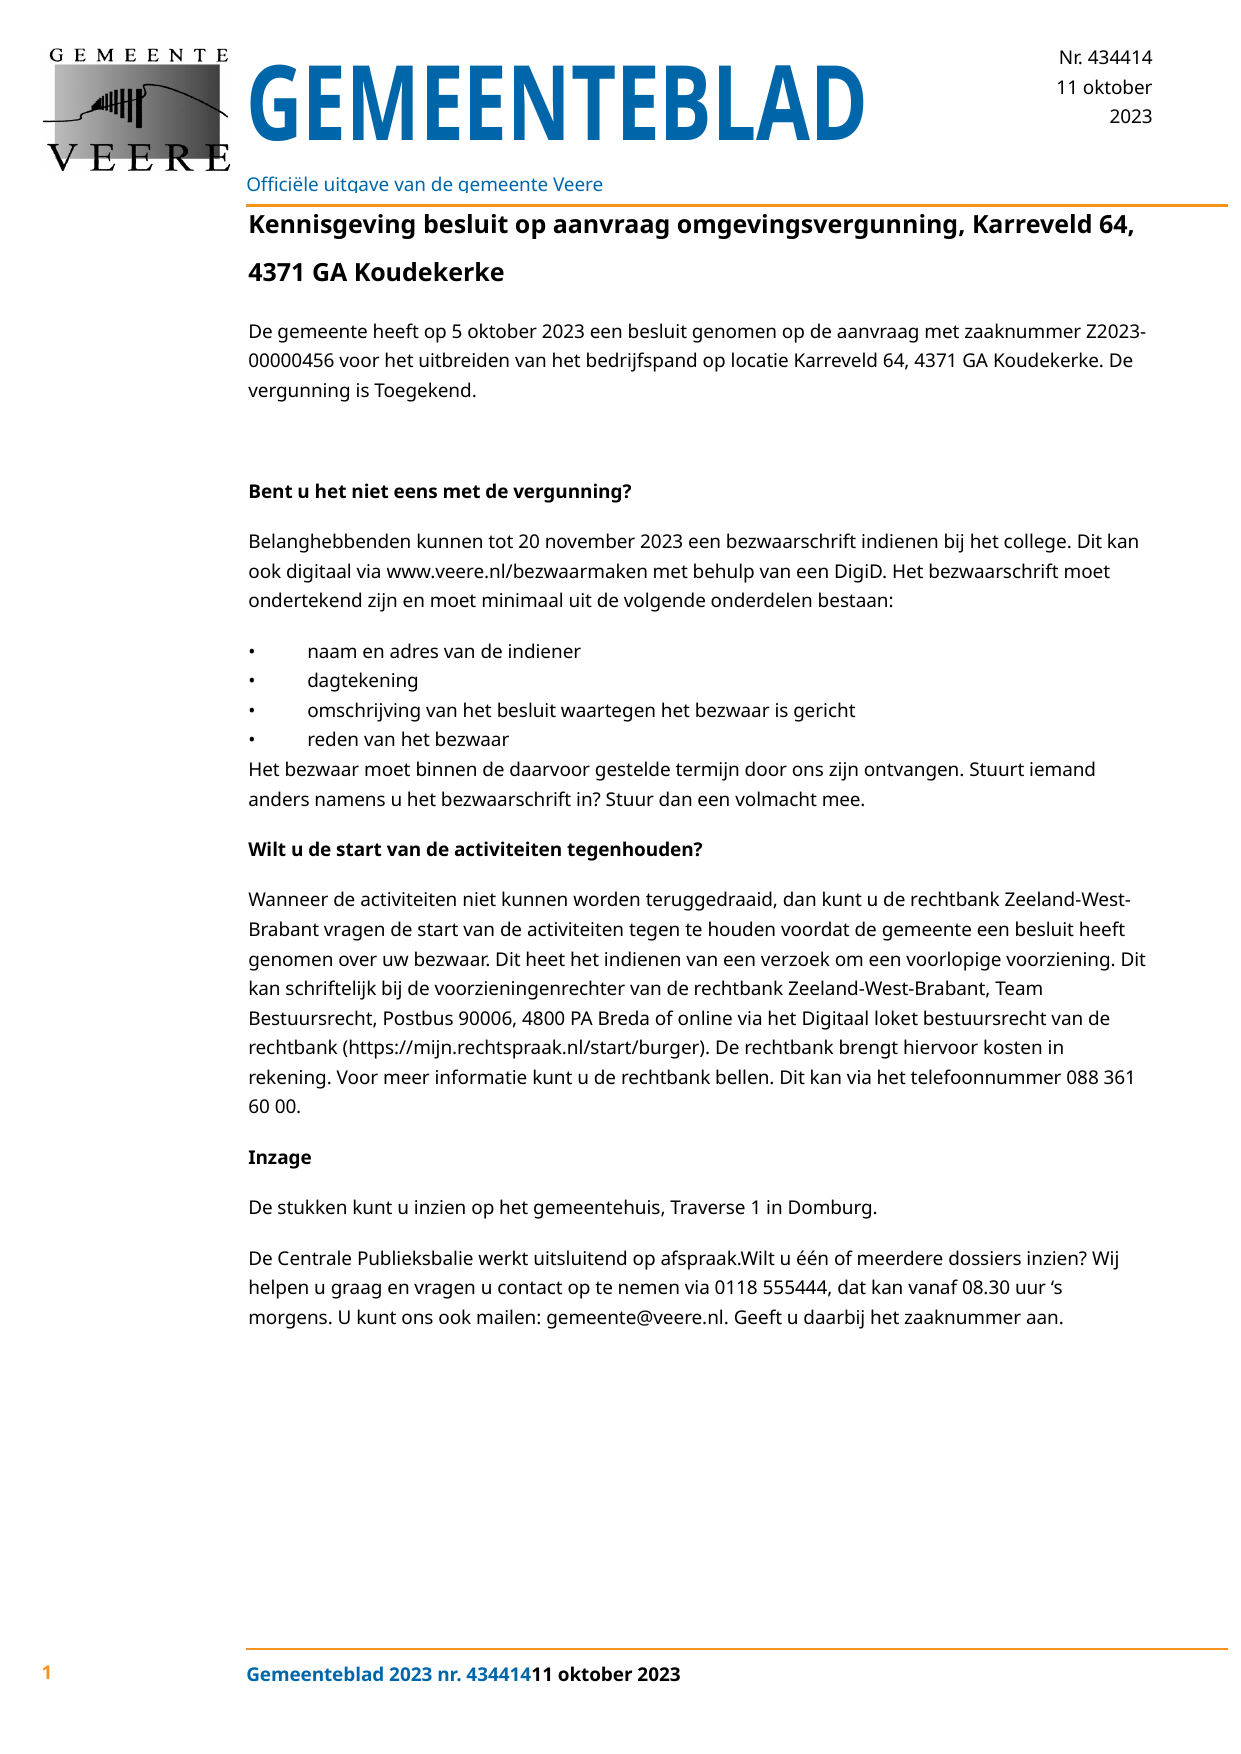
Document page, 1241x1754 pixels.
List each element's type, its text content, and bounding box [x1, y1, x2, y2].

picture [41, 47, 231, 172]
text Wanneer de activiteiten niet kunnen worden teruggedraaid, dan kunt u de rechtbank Zeeland-West-Brabant vragen de start van de activiteiten tegen te houden voordat de gemeente een besluit heeft genomen over uw bezwaar. Dit heet het indienen van een verzoek om een voorlopige voorziening. Dit kan schriftelijk bij de voorzieningenrechter van de rechtbank Zeeland-West-Brabant, Team Bestuursrecht, Postbus 90006, 4800 PA Breda of online via het Digitaal loket bestuursrecht van de rechtbank (https://mijn.rechtspraak.nl/start/burger). De rechtbank brengt hiervoor kosten in rekening. Voor meer informatie kunt u de rechtbank bellen. Dit kan via het telefoonnummer 088 361 60 00. [248, 887, 1152, 1119]
text Bent u het niet eens met de vergunning? [248, 478, 1152, 504]
text Wilt u de start van de activiteiten tegenhouden? [248, 836, 1152, 862]
text De stukken kunt u inzien op het gemeentehuis, Traverse 1 in Domburg. [248, 1194, 1152, 1220]
text Kennisgeving besluit op aanvraag omgevingsvergunning, Karreveld 64, 4371 GA Koudekerke [248, 207, 1152, 288]
text Inzage [248, 1144, 1152, 1170]
list dagtekening [248, 667, 1152, 693]
text Het bezwaar moet binnen de daarvoor gestelde termijn door ons zijn ontvangen. Stuurt iemand anders namens u het bezwaarschrift in? Stuur dan een volmacht mee. [248, 756, 1152, 812]
list omschrijving van het besluit waartegen het bezwaar is gericht [248, 697, 1152, 723]
text De Centrale Publieksbalie werkt uitsluitend op afspraak.Wilt u één of meerdere dossiers inzien? Wij helpen u graag en vragen u contact op te nemen via 0118 555444, dat kan vanaf 08.30 uur ‘s morgens. U kunt ons ook mailen: gemeente@veere.nl. Geeft u daarbij het zaaknummer aan. [248, 1245, 1152, 1330]
text De gemeente heeft op 5 oktober 2023 een besluit genomen op de aanvraag met zaaknummer Z2023-00000456 voor het uitbreiden van het bedrijfspand op locatie Karreveld 64, 4371 GA Koudekerke. De vergunning is Toegekend. [248, 318, 1152, 403]
text Belanghebbenden kunnen tot 20 november 2023 een bezwaarschrift indienen bij het college. Dit kan ook digitaal via www.veere.nl/bezwaarmaken met behulp van een DigiD. Het bezwaarschrift moet ondertekend zijn en moet minimaal uit de volgende onderdelen bestaan: [248, 528, 1152, 613]
list naam en adres van de indiener [248, 638, 1152, 664]
list reden van het bezwaar [248, 727, 1152, 752]
